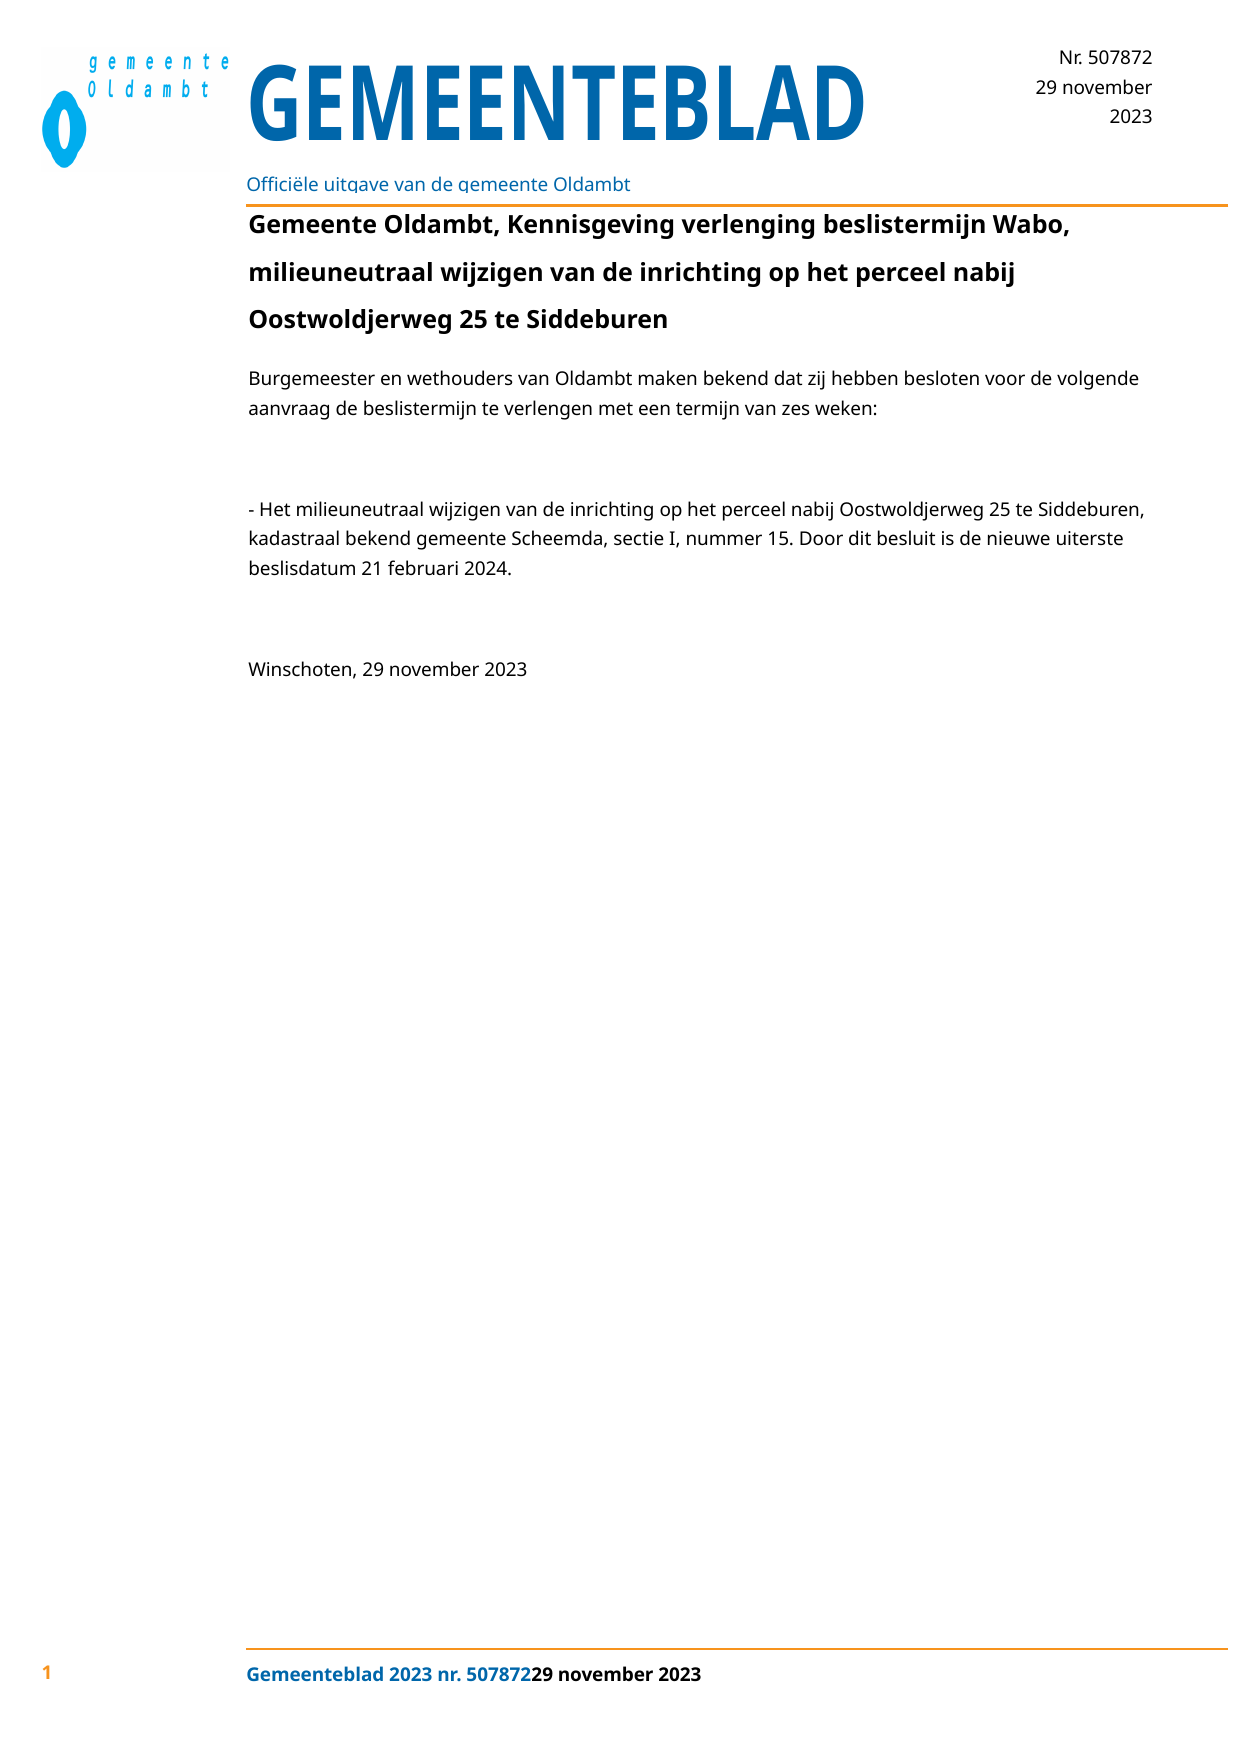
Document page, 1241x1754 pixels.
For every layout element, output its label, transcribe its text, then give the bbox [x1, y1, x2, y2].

text - Het milieuneutraal wijzigen van de inrichting op het perceel nabij Oostwoldjerweg 25 te Siddeburen, kadastraal bekend gemeente Scheemda, sectie I, nummer 15. Door dit besluit is de nieuwe uiterste beslisdatum 21 februari 2024. [248, 496, 1152, 581]
text Winschoten, 29 november 2023 [248, 656, 1152, 682]
text Burgemeester en wethouders van Oldambt maken bekend dat zij hebben besloten voor de volgende aanvraag de beslistermijn te verlengen met een termijn van zes weken: [248, 366, 1152, 421]
text Gemeente Oldambt, Kennisgeving verlenging beslistermijn Wabo, milieuneutraal wijzigen van de inrichting op het perceel nabij Oostwoldjerweg 25 te Siddeburen [248, 207, 1152, 336]
picture [41, 47, 231, 172]
